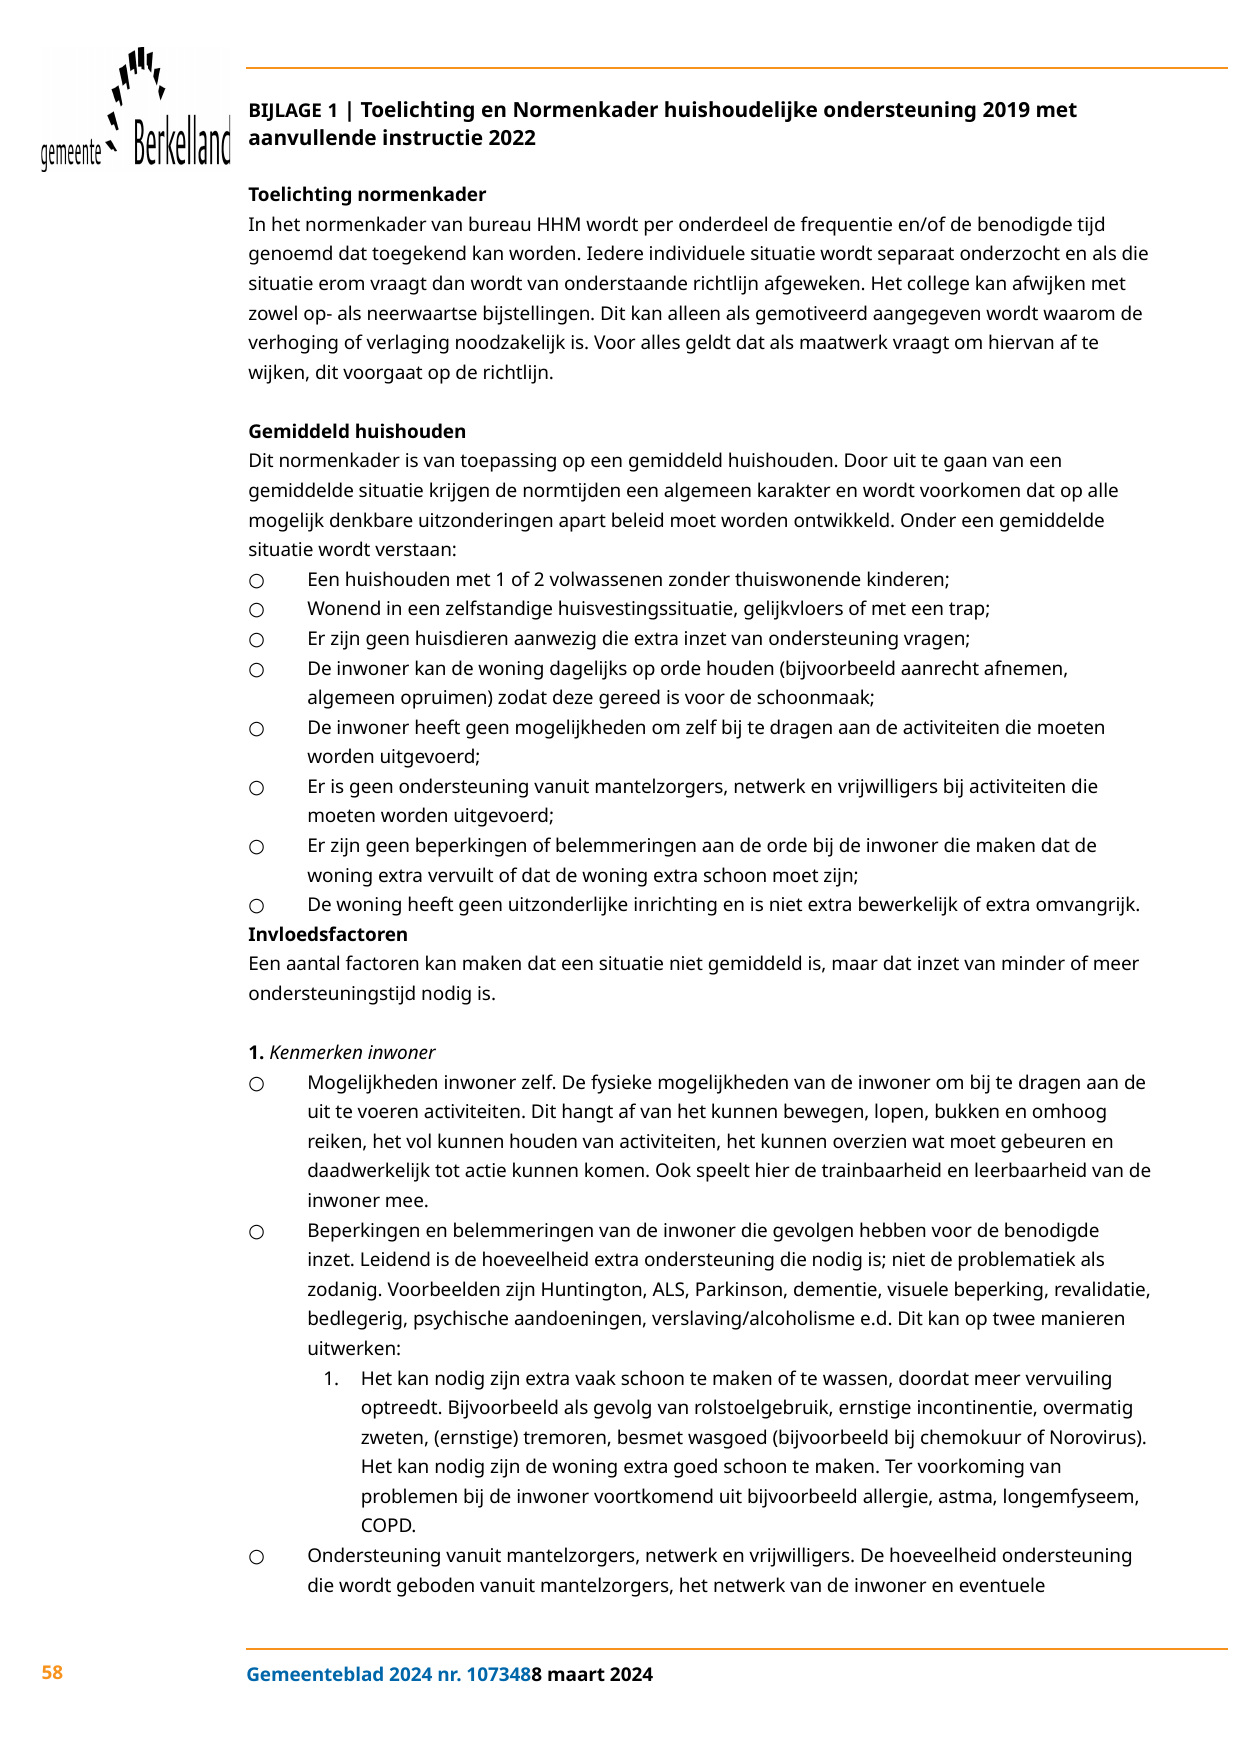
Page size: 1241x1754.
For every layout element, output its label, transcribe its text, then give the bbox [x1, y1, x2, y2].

text In het normenkader van bureau HHM wordt per onderdeel de frequentie en/of de benodigde tijd genoemd dat toegekend kan worden. Iedere individuele situatie wordt separaat onderzocht en als die situatie erom vraagt dan wordt van onderstaande richtlijn afgeweken. Het college kan afwijken met zowel op- als neerwaartse bijstellingen. Dit kan alleen als gemotiveerd aangegeven wordt waarom de verhoging of verlaging noodzakelijk is. Voor alles geldt dat als maatwerk vraagt om hiervan af te wijken, dit voorgaat op de richtlijn. [248, 211, 1152, 384]
list Een huishouden met 1 of 2 volwassenen zonder thuiswonende kinderen; [248, 566, 1152, 592]
text 1. Kenmerken inwoner [248, 1039, 1152, 1065]
text Gemiddeld huishouden [248, 418, 1152, 444]
list Ondersteuning vanuit mantelzorgers, netwerk en vrijwilligers. De hoeveelheid ondersteuning die wordt geboden vanuit mantelzorgers, het netwerk van de inwoner en eventuele [248, 1542, 1152, 1597]
text Dit normenkader is van toepassing op een gemiddeld huishouden. Door uit te gaan van een gemiddelde situatie krijgen de normtijden een algemeen karakter en wordt voorkomen dat op alle mogelijk denkbare uitzonderingen apart beleid moet worden ontwikkeld. Onder een gemiddelde situatie wordt verstaan: [248, 448, 1152, 562]
list Beperkingen en belemmeringen van de inwoner die gevolgen hebben voor de benodigde inzet. Leidend is de hoeveelheid extra ondersteuning die nodig is; niet de problematiek als zodanig. Voorbeelden zijn Huntington, ALS, Parkinson, dementie, visuele beperking, revalidatie, bedlegerig, psychische aandoeningen, verslaving/alcoholisme e.d. Dit kan op twee manieren uitwerken: [248, 1217, 1152, 1361]
list Er zijn geen beperkingen of belemmeringen aan de orde bij de inwoner die maken dat de woning extra vervuilt of dat de woning extra schoon moet zijn; [248, 832, 1152, 887]
list Er is geen ondersteuning vanuit mantelzorgers, netwerk en vrijwilligers bij activiteiten die moeten worden uitgevoerd; [248, 773, 1152, 828]
text Invloedsfactoren [248, 921, 1152, 947]
list Mogelijkheden inwoner zelf. De fysieke mogelijkheden van de inwoner om bij te dragen aan de uit te voeren activiteiten. Dit hangt af van het kunnen bewegen, lopen, bukken en omhoog reiken, het vol kunnen houden van activiteiten, het kunnen overzien wat moet gebeuren en daadwerkelijk tot actie kunnen komen. Ook speelt hier de trainbaarheid en leerbaarheid van de inwoner mee. [248, 1069, 1152, 1213]
list De inwoner kan de woning dagelijks op orde houden (bijvoorbeeld aanrecht afnemen, algemeen opruimen) zodat deze gereed is voor de schoonmaak; [248, 655, 1152, 710]
list Het kan nodig zijn extra vaak schoon te maken of te wassen, doordat meer vervuiling optreedt. Bijvoorbeeld als gevolg van rolstoelgebruik, ernstige incontinentie, overmatig zweten, (ernstige) tremoren, besmet wasgoed (bijvoorbeeld bij chemokuur of Norovirus). Het kan nodig zijn de woning extra goed schoon te maken. Ter voorkoming van problemen bij de inwoner voortkomend uit bijvoorbeeld allergie, astma, longemfyseem, COPD. [323, 1365, 1152, 1538]
list De inwoner heeft geen mogelijkheden om zelf bij te dragen aan de activiteiten die moeten worden uitgevoerd; [248, 714, 1152, 769]
list De woning heeft geen uitzonderlijke inrichting en is niet extra bewerkelijk of extra omvangrijk. [248, 891, 1152, 917]
list Er zijn geen huisdieren aanwezig die extra inzet van ondersteuning vragen; [248, 625, 1152, 651]
list Wonend in een zelfstandige huisvestingssituatie, gelijkvloers of met een trap; [248, 596, 1152, 621]
text Toelichting normenkader [248, 181, 1152, 207]
text Een aantal factoren kan maken dat een situatie niet gemiddeld is, maar dat inzet van minder of meer ondersteuningstijd nodig is. [248, 951, 1152, 1006]
picture [41, 47, 231, 172]
text BIJLAGE 1 | Toelichting en Normenkader huishoudelijke ondersteuning 2019 met aanvullende instructie 2022 [248, 95, 1152, 152]
